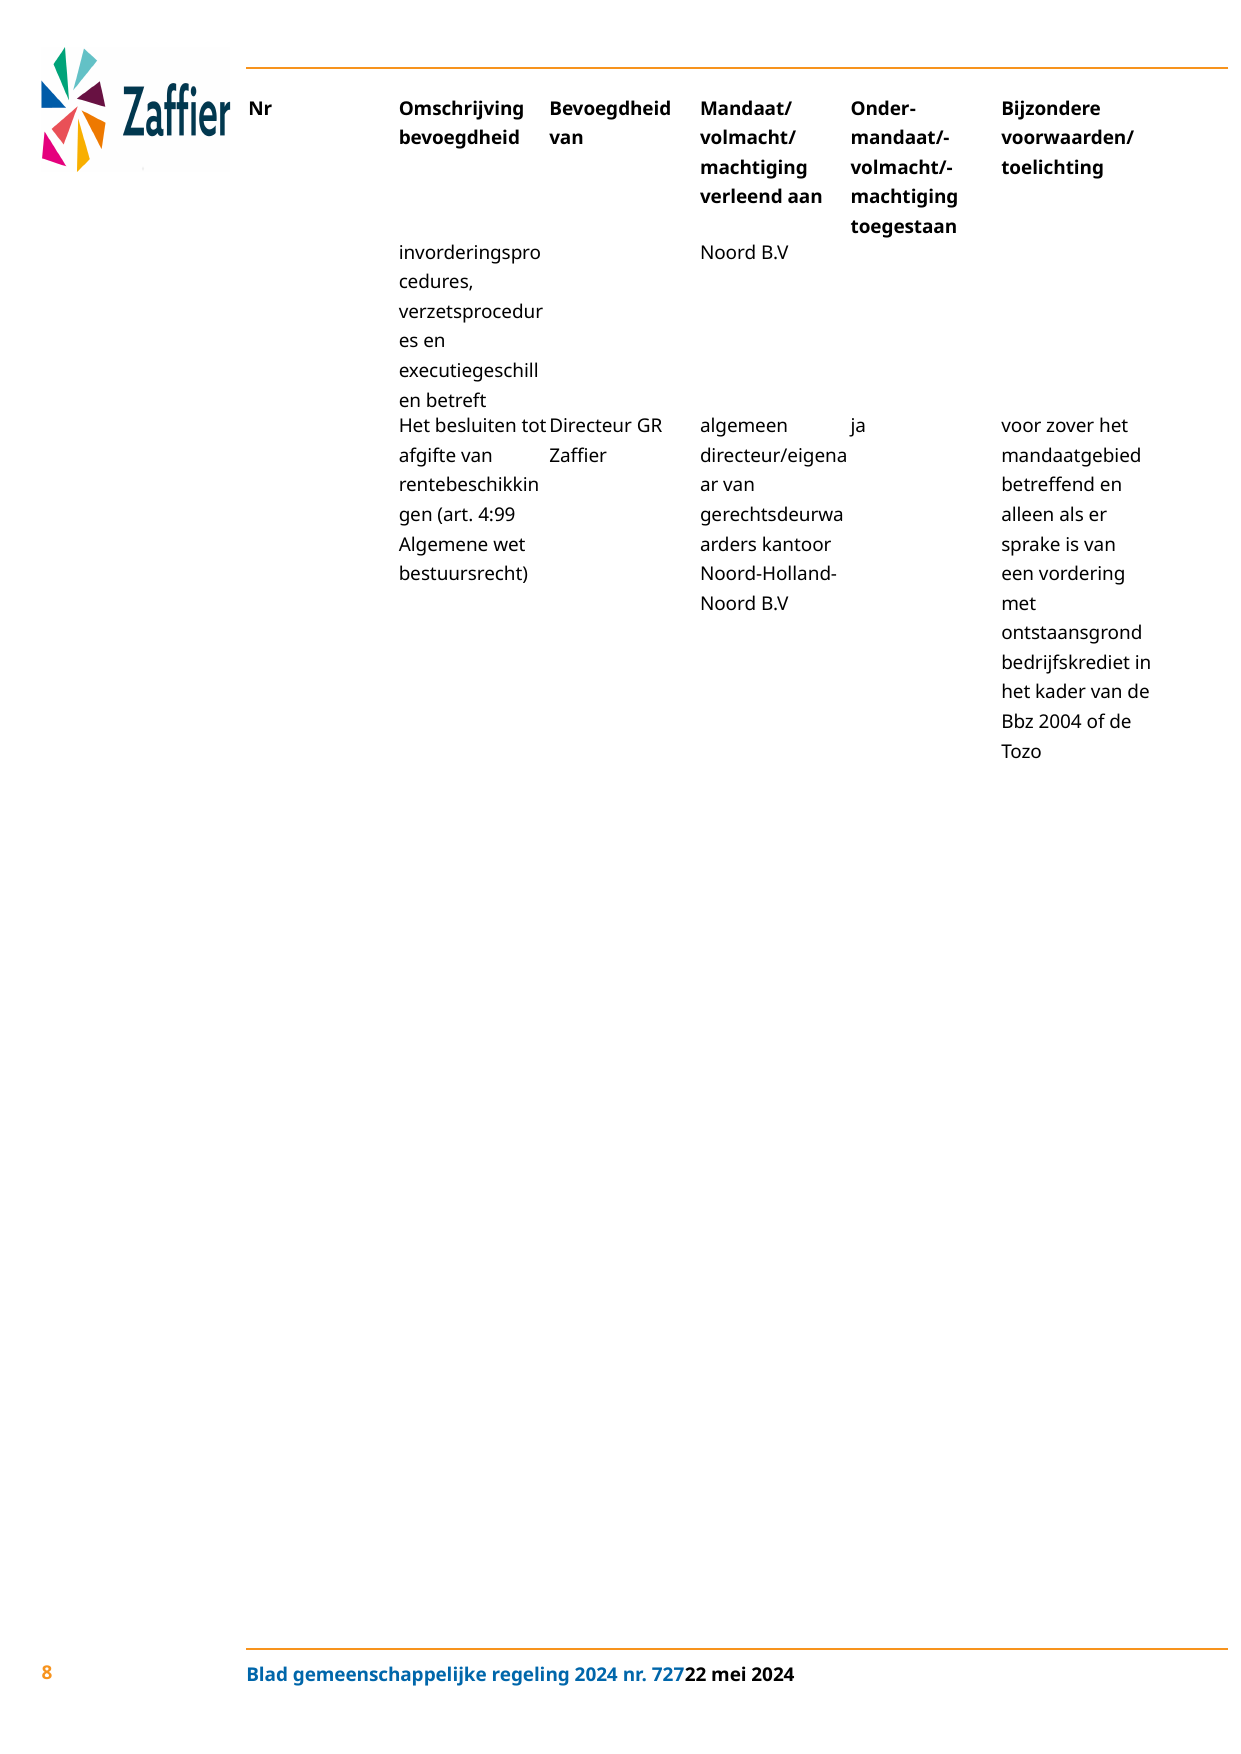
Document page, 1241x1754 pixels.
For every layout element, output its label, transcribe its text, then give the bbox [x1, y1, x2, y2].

table_cell ja [850, 413, 1001, 764]
table_header Bijzondere voorwaarden/ toelichting [1001, 95, 1152, 239]
table_header Bevoegdheid van [549, 95, 700, 239]
table_cell [850, 239, 1001, 412]
table_cell [549, 239, 700, 412]
table_cell invorderingsprocedures, verzetsprocedures en executiegeschillen betreft [399, 239, 549, 412]
table_cell [1001, 239, 1152, 412]
table_cell Het besluiten tot afgifte van rentebeschikkingen (art. 4:99 Algemene wet bestuursrecht) [399, 413, 549, 764]
table_cell [248, 413, 398, 764]
table_cell Noord B.V [700, 239, 850, 412]
table_header Mandaat/ volmacht/ machtiging verleend aan [700, 95, 850, 239]
table_header Nr [248, 95, 398, 239]
picture [41, 47, 231, 172]
table_cell algemeen directeur/eigenaar van gerechtsdeurwaarders kantoor Noord-Holland-Noord B.V [700, 413, 850, 764]
table_cell Directeur GR Zaffier [549, 413, 700, 764]
table_cell voor zover het mandaatgebied betreffend en alleen als er sprake is van een vordering met ontstaansgrond bedrijfskrediet in het kader van de Bbz 2004 of de Tozo [1001, 413, 1152, 764]
table_header Omschrijving bevoegdheid [399, 95, 549, 239]
table_cell [248, 239, 398, 412]
table_header Onder­mandaat/-volmacht/-machtiging toegestaan [850, 95, 1001, 239]
